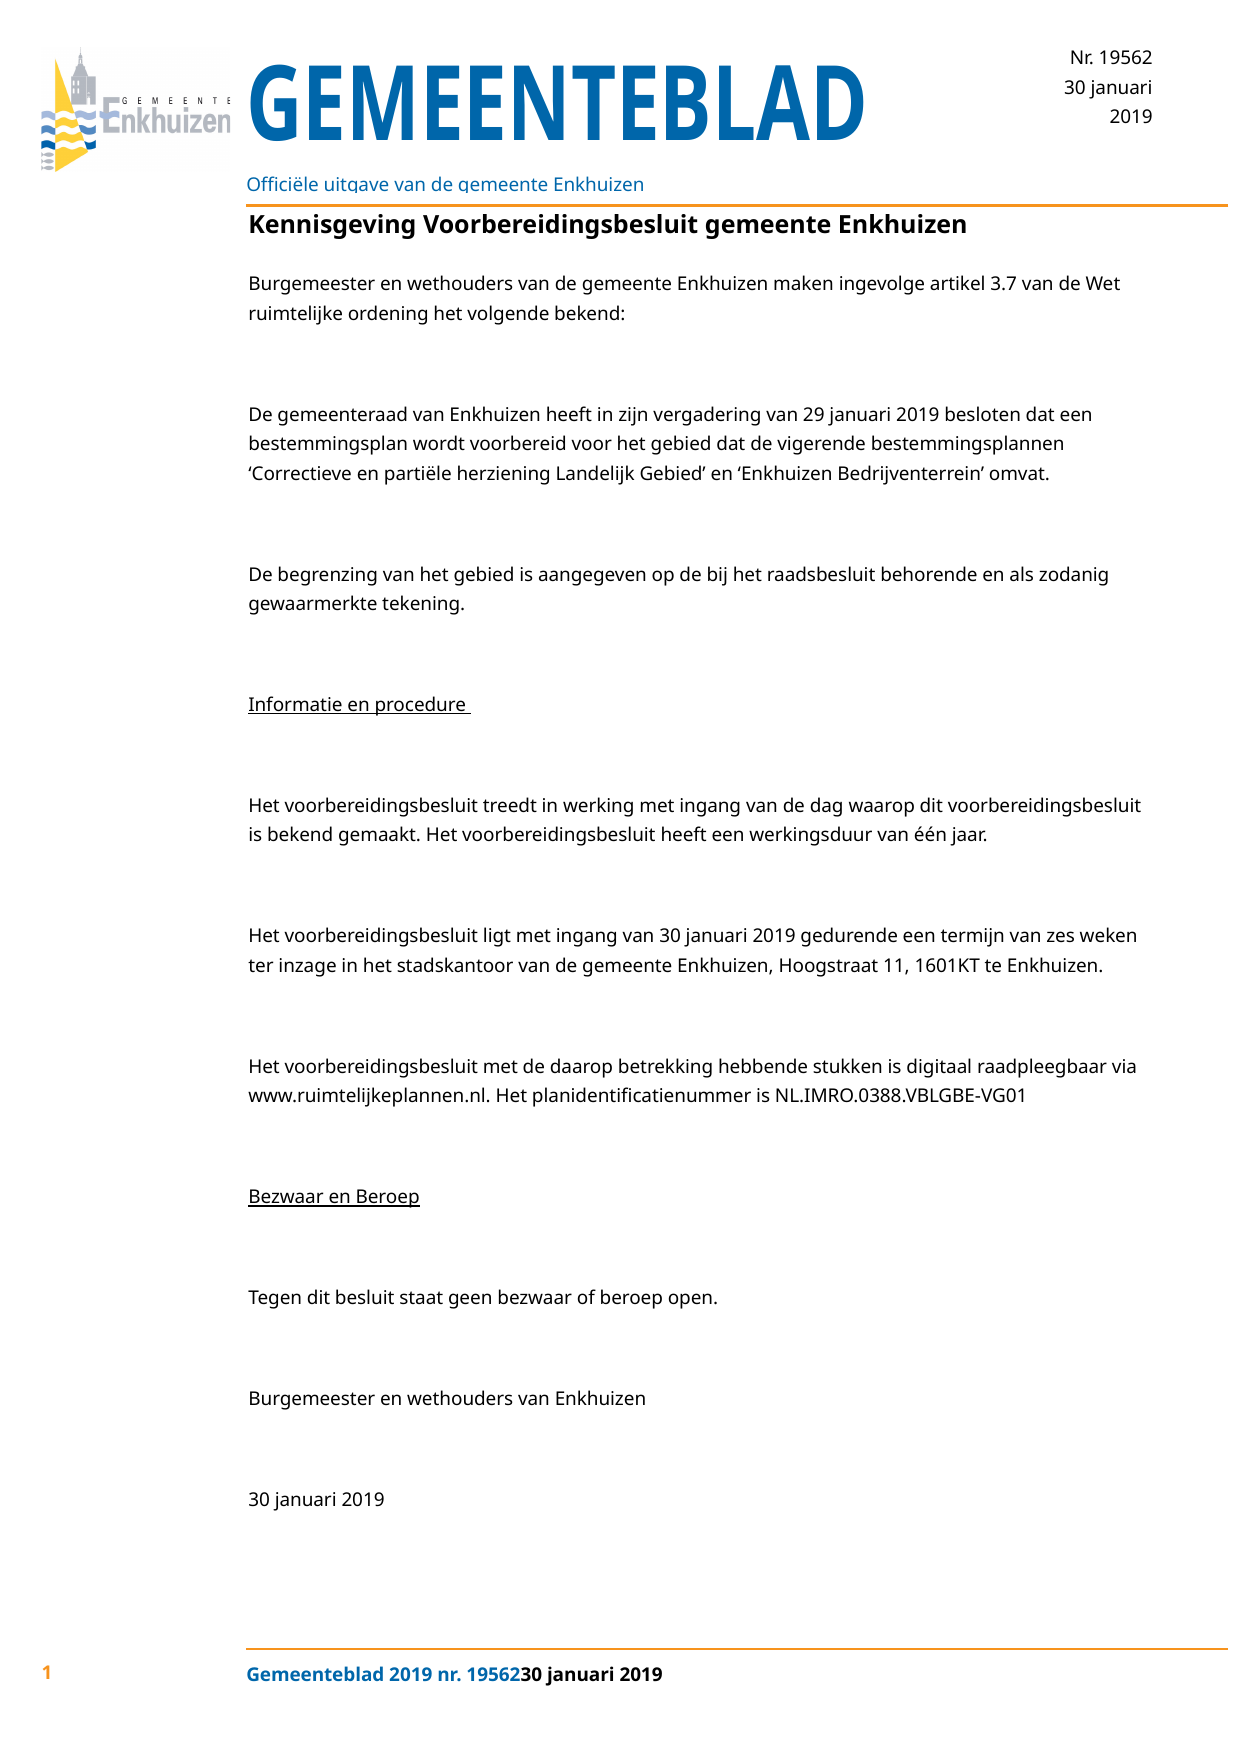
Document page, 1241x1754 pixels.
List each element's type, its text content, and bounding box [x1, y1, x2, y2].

text Burgemeester en wethouders van de gemeente Enkhuizen maken ingevolge artikel 3.7 van de Wet ruimtelijke ordening het volgende bekend: [248, 270, 1152, 326]
text De gemeenteraad van Enkhuizen heeft in zijn vergadering van 29 januari 2019 besloten dat een bestemmingsplan wordt voorbereid voor het gebied dat de vigerende bestemmingsplannen ‘Correctieve en partiële herziening Landelijk Gebied’ en ‘Enkhuizen Bedrijventerrein’ omvat. [248, 401, 1152, 486]
text Bezwaar en Beroep [248, 1183, 1152, 1209]
text Het voorbereidingsbesluit met de daarop betrekking hebbende stukken is digitaal raadpleegbaar via www.ruimtelijkeplannen.nl. Het planidentificatienummer is NL.IMRO.0388.VBLGBE-VG01 [248, 1053, 1152, 1108]
text 30 januari 2019 [248, 1486, 1152, 1511]
text Informatie en procedure [248, 691, 1152, 717]
text Het voorbereidingsbesluit treedt in werking met ingang van de dag waarop dit voorbereidingsbesluit is bekend gemaakt. Het voorbereidingsbesluit heeft een werkingsduur van één jaar. [248, 792, 1152, 847]
picture [41, 47, 231, 172]
text Kennisgeving Voorbereidingsbesluit gemeente Enkhuizen [248, 207, 1152, 241]
text Het voorbereidingsbesluit ligt met ingang van 30 januari 2019 gedurende een termijn van zes weken ter inzage in het stadskantoor van de gemeente Enkhuizen, Hoogstraat 11, 1601KT te Enkhuizen. [248, 922, 1152, 978]
text De begrenzing van het gebied is aangegeven op de bij het raadsbesluit behorende en als zodanig gewaarmerkte tekening. [248, 561, 1152, 616]
text Tegen dit besluit staat geen bezwaar of beroep open. [248, 1284, 1152, 1310]
text Burgemeester en wethouders van Enkhuizen [248, 1385, 1152, 1411]
